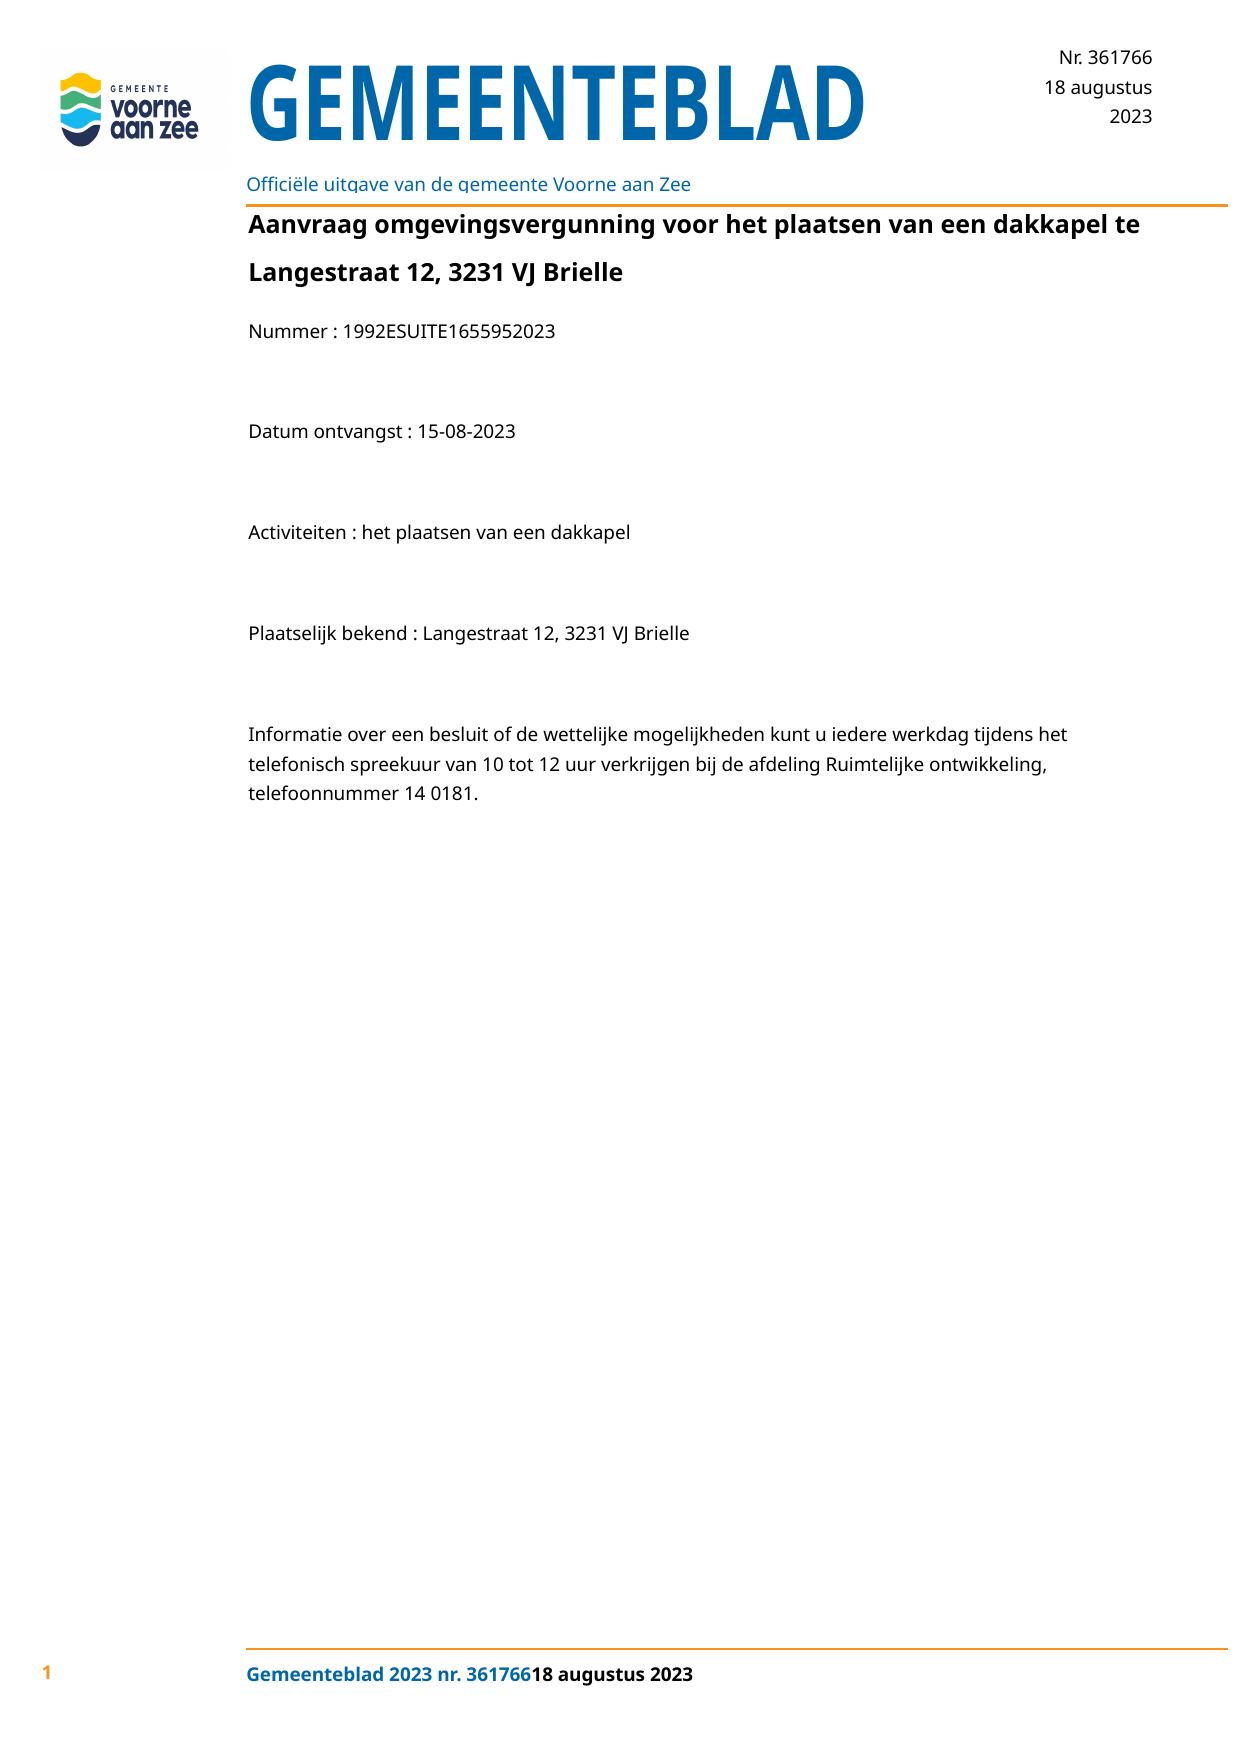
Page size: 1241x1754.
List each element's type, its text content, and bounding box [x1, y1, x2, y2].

text Plaatselijk bekend : Langestraat 12, 3231 VJ Brielle [248, 620, 1152, 646]
text Datum ontvangst : 15-08-2023 [248, 419, 1152, 444]
text Nummer : 1992ESUITE1655952023 [248, 318, 1152, 344]
text Activiteiten : het plaatsen van een dakkapel [248, 519, 1152, 545]
text Aanvraag omgevingsvergunning voor het plaatsen van een dakkapel te Langestraat 12, 3231 VJ Brielle [248, 207, 1152, 288]
text Informatie over een besluit of de wettelijke mogelijkheden kunt u iedere werkdag tijdens het telefonisch spreekuur van 10 tot 12 uur verkrijgen bij de afdeling Ruimtelijke ontwikkeling, telefoonnummer 14 0181. [248, 721, 1152, 806]
picture [41, 47, 231, 172]
